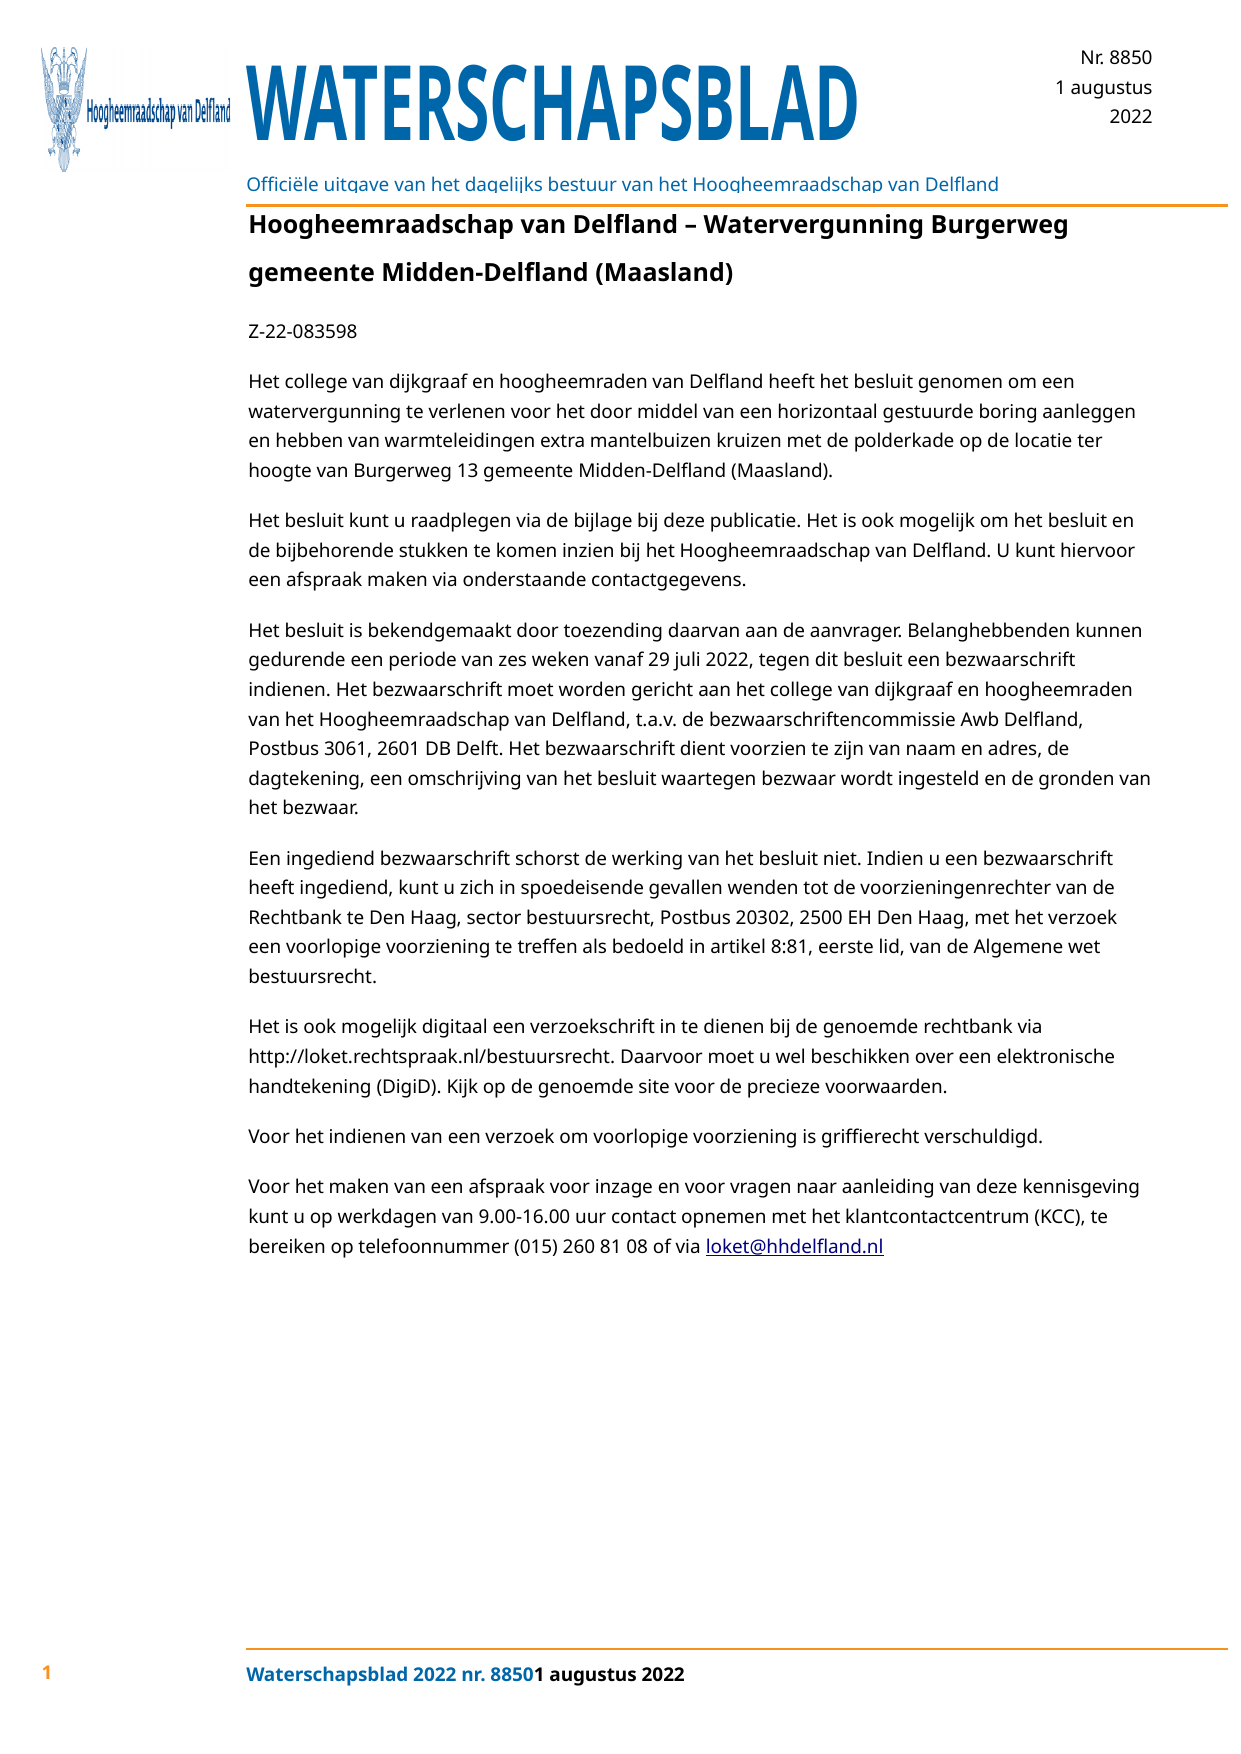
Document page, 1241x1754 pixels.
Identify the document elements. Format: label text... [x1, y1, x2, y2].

text Het college van dijkgraaf en hoogheemraden van Delfland heeft het besluit genomen om een watervergunning te verlenen voor het door middel van een horizontaal gestuurde boring aanleggen en hebben van warmteleidingen extra mantelbuizen kruizen met de polderkade op de locatie ter hoogte van Burgerweg 13 gemeente Midden-Delfland (Maasland). [248, 368, 1152, 483]
picture [41, 47, 231, 172]
text Voor het indienen van een verzoek om voorlopige voorziening is griffierecht verschuldigd. [248, 1123, 1152, 1149]
text Het is ook mogelijk digitaal een verzoekschrift in te dienen bij de genoemde rechtbank via http://loket.rechtspraak.nl/bestuursrecht. Daarvoor moet u wel beschikken over een elektronische handtekening (DigiD). Kijk op de genoemde site voor de precieze voorwaarden. [248, 1014, 1152, 1099]
text Voor het maken van een afspraak voor inzage en voor vragen naar aanleiding van deze kennisgeving kunt u op werkdagen van 9.00-16.00 uur contact opnemen met het klantcontactcentrum (KCC), te bereiken op telefoonnummer (015) 260 81 08 of via loket@hhdelfland.nl [248, 1174, 1152, 1259]
text Het besluit is bekendgemaakt door toezending daarvan aan de aanvrager. Belanghebbenden kunnen gedurende een periode van zes weken vanaf 29 juli 2022, tegen dit besluit een bezwaarschrift indienen. Het bezwaarschrift moet worden gericht aan het college van dijkgraaf en hoogheemraden van het Hoogheemraadschap van Delfland, t.a.v. de bezwaarschriftencommissie Awb Delfland, Postbus 3061, 2601 DB Delft. Het bezwaarschrift dient voorzien te zijn van naam en adres, de dagtekening, een omschrijving van het besluit waartegen bezwaar wordt ingesteld en de gronden van het bezwaar. [248, 617, 1152, 820]
text Hoogheemraadschap van Delfland – Watervergunning Burgerweg gemeente Midden-Delfland (Maasland) [248, 207, 1152, 288]
text Een ingediend bezwaarschrift schorst de werking van het besluit niet. Indien u een bezwaarschrift heeft ingediend, kunt u zich in spoedeisende gevallen wenden tot de voorzieningenrechter van de Rechtbank te Den Haag, sector bestuursrecht, Postbus 20302, 2500 EH Den Haag, met het verzoek een voorlopige voorziening te treffen als bedoeld in artikel 8:81, eerste lid, van de Algemene wet bestuursrecht. [248, 845, 1152, 989]
text Z-22-083598 [248, 318, 1152, 344]
text Het besluit kunt u raadplegen via de bijlage bij deze publicatie. Het is ook mogelijk om het besluit en de bijbehorende stukken te komen inzien bij het Hoogheemraadschap van Delfland. U kunt hiervoor een afspraak maken via onderstaande contactgegevens. [248, 507, 1152, 592]
